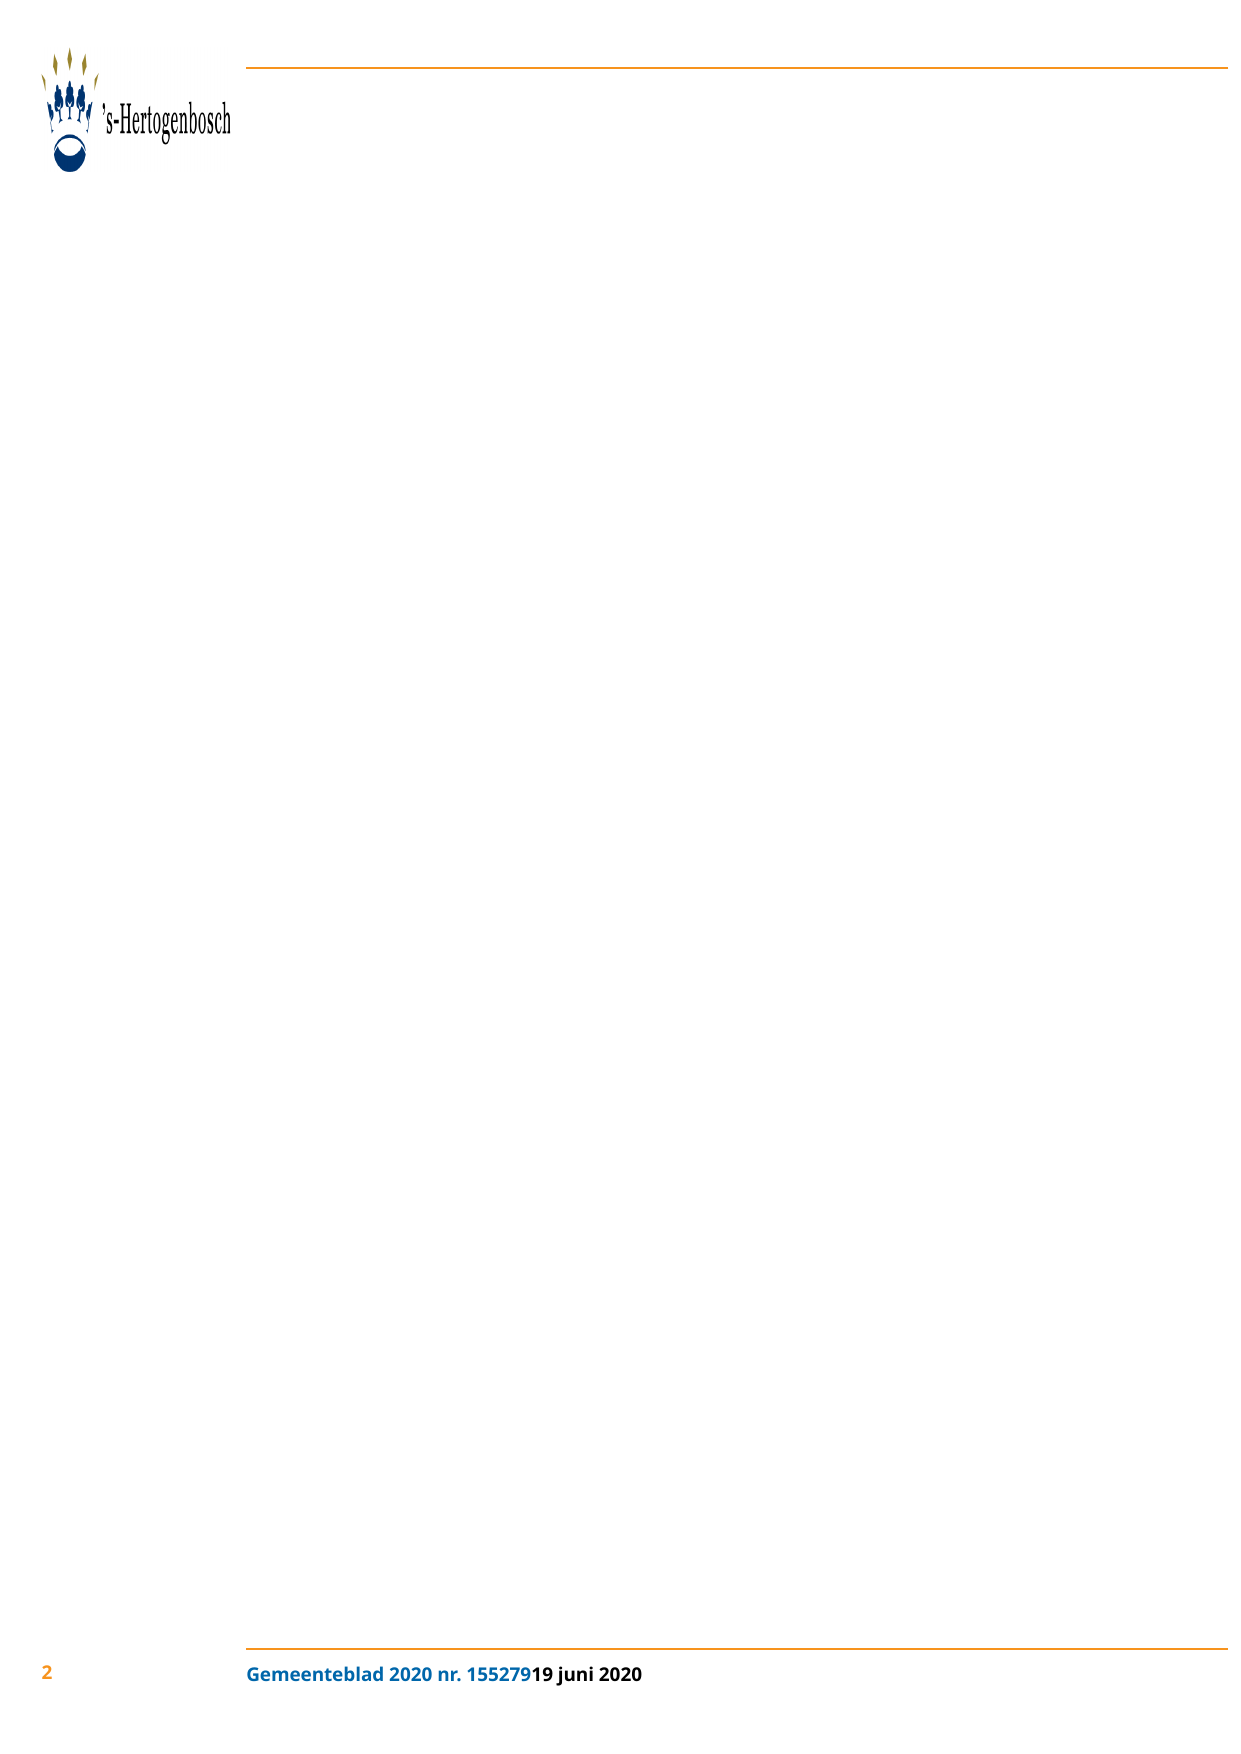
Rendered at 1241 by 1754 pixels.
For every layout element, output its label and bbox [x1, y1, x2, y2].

picture [41, 47, 231, 172]
